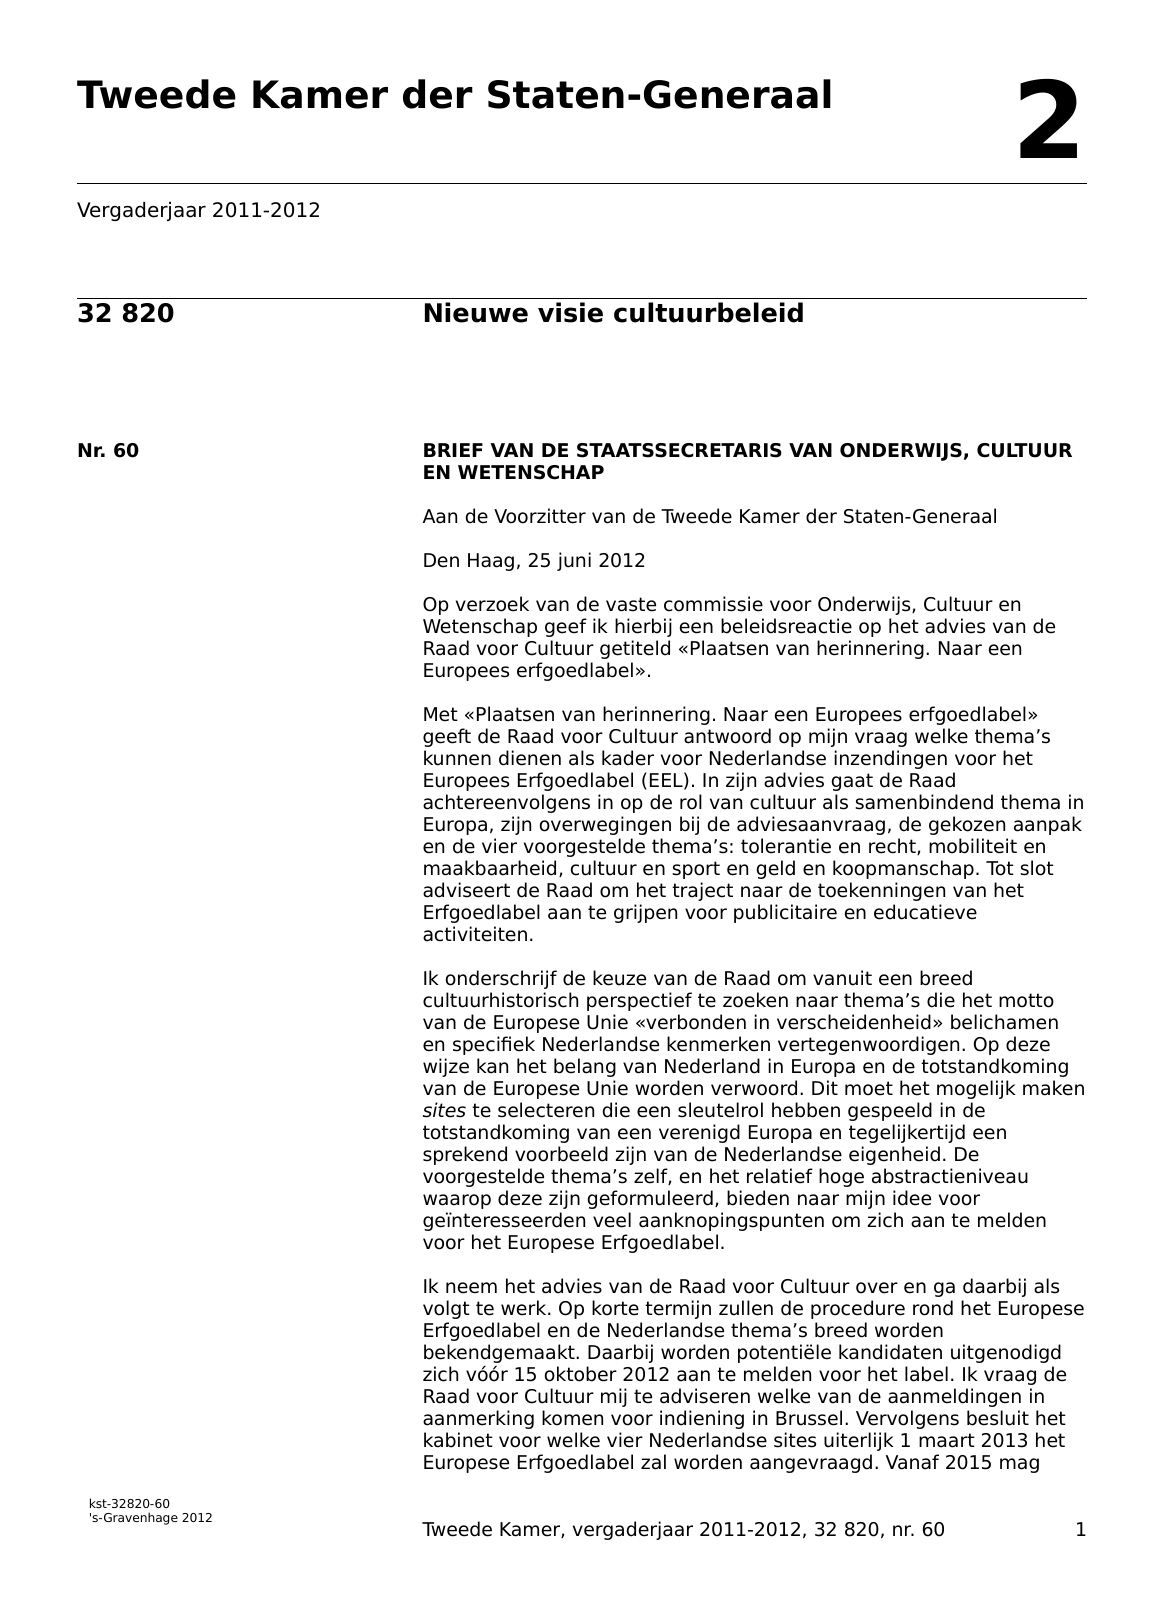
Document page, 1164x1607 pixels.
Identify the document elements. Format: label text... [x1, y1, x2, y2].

text kst-32820-60 [88, 1497, 323, 1511]
text 's-Gravenhage 2012 [88, 1511, 323, 1525]
text Ik neem het advies van de Raad voor Cultuur over en ga daarbij als volgt te werk. Op korte termijn zullen de procedure rond het Europese Erfgoedlabel en de Nederlandse thema’s breed worden bekendgemaakt. Daarbij worden potentiële kandidaten uitgenodigd zich vóór 15 oktober 2012 aan te melden voor het label. Ik vraag de Raad voor Cultuur mij te adviseren welke van de aanmeldingen in aanmerking komen voor indiening in Brussel. Vervolgens besluit het kabinet voor welke vier Nederlandse sites uiterlijk 1 maart 2013 het Europese Erfgoedlabel zal worden aangevraagd. Vanaf 2015 mag [422, 1276, 1087, 1474]
text Ik onderschrijf de keuze van de Raad om vanuit een breed cultuurhistorisch perspectief te zoeken naar thema’s die het motto van de Europese Unie «verbonden in verscheidenheid» belichamen en specifiek Nederlandse kenmerken vertegenwoordigen. Op deze wijze kan het belang van Nederland in Europa en de totstandkoming van de Europese Unie worden verwoord. Dit moet het mogelijk maken sites te selecteren die een sleutelrol hebben gespeeld in de totstandkoming van een verenigd Europa en tegelijkertijd een sprekend voorbeeld zijn van de Nederlandse eigenheid. De voorgestelde thema’s zelf, en het relatief hoge abstractieniveau waarop deze zijn geformuleerd, bieden naar mijn idee voor geïnteresseerden veel aanknopingspunten om zich aan te melden voor het Europese Erfgoedlabel. [422, 968, 1087, 1254]
subtitle Nr. 60 BRIEF VAN DE STAATSSECRETARIS VAN ONDERWIJS, CULTUUR EN WETENSCHAP [77, 440, 1087, 484]
text Den Haag, 25 juni 2012 [422, 550, 1087, 572]
text Aan de Voorzitter van de Tweede Kamer der Staten-Generaal [422, 506, 1087, 528]
subtitle 32 820 Nieuwe visie cultuurbeleid [77, 299, 1087, 329]
table_cell Vergaderjaar 2011-2012 [77, 184, 1087, 298]
table_header Tweede Kamer der Staten-Generaal [77, 59, 886, 183]
table_header 2 [886, 59, 1087, 183]
text Op verzoek van de vaste commissie voor Onderwijs, Cultuur en Wetenschap geef ik hierbij een beleidsreactie op het advies van de Raad voor Cultuur getiteld «Plaatsen van herinnering. Naar een Europees erfgoedlabel». [422, 594, 1087, 682]
text Met «Plaatsen van herinnering. Naar een Europees erfgoedlabel» geeft de Raad voor Cultuur antwoord op mijn vraag welke thema’s kunnen dienen als kader voor Nederlandse inzendingen voor het Europees Erfgoedlabel (EEL). In zijn advies gaat de Raad achtereenvolgens in op de rol van cultuur als samenbindend thema in Europa, zijn overwegingen bij de adviesaanvraag, de gekozen aanpak en de vier voorgestelde thema’s: tolerantie en recht, mobiliteit en maakbaarheid, cultuur en sport en geld en koopmanschap. Tot slot adviseert de Raad om het traject naar de toekenningen van het Erfgoedlabel aan te grijpen voor publicitaire en educatieve activiteiten. [422, 704, 1087, 946]
